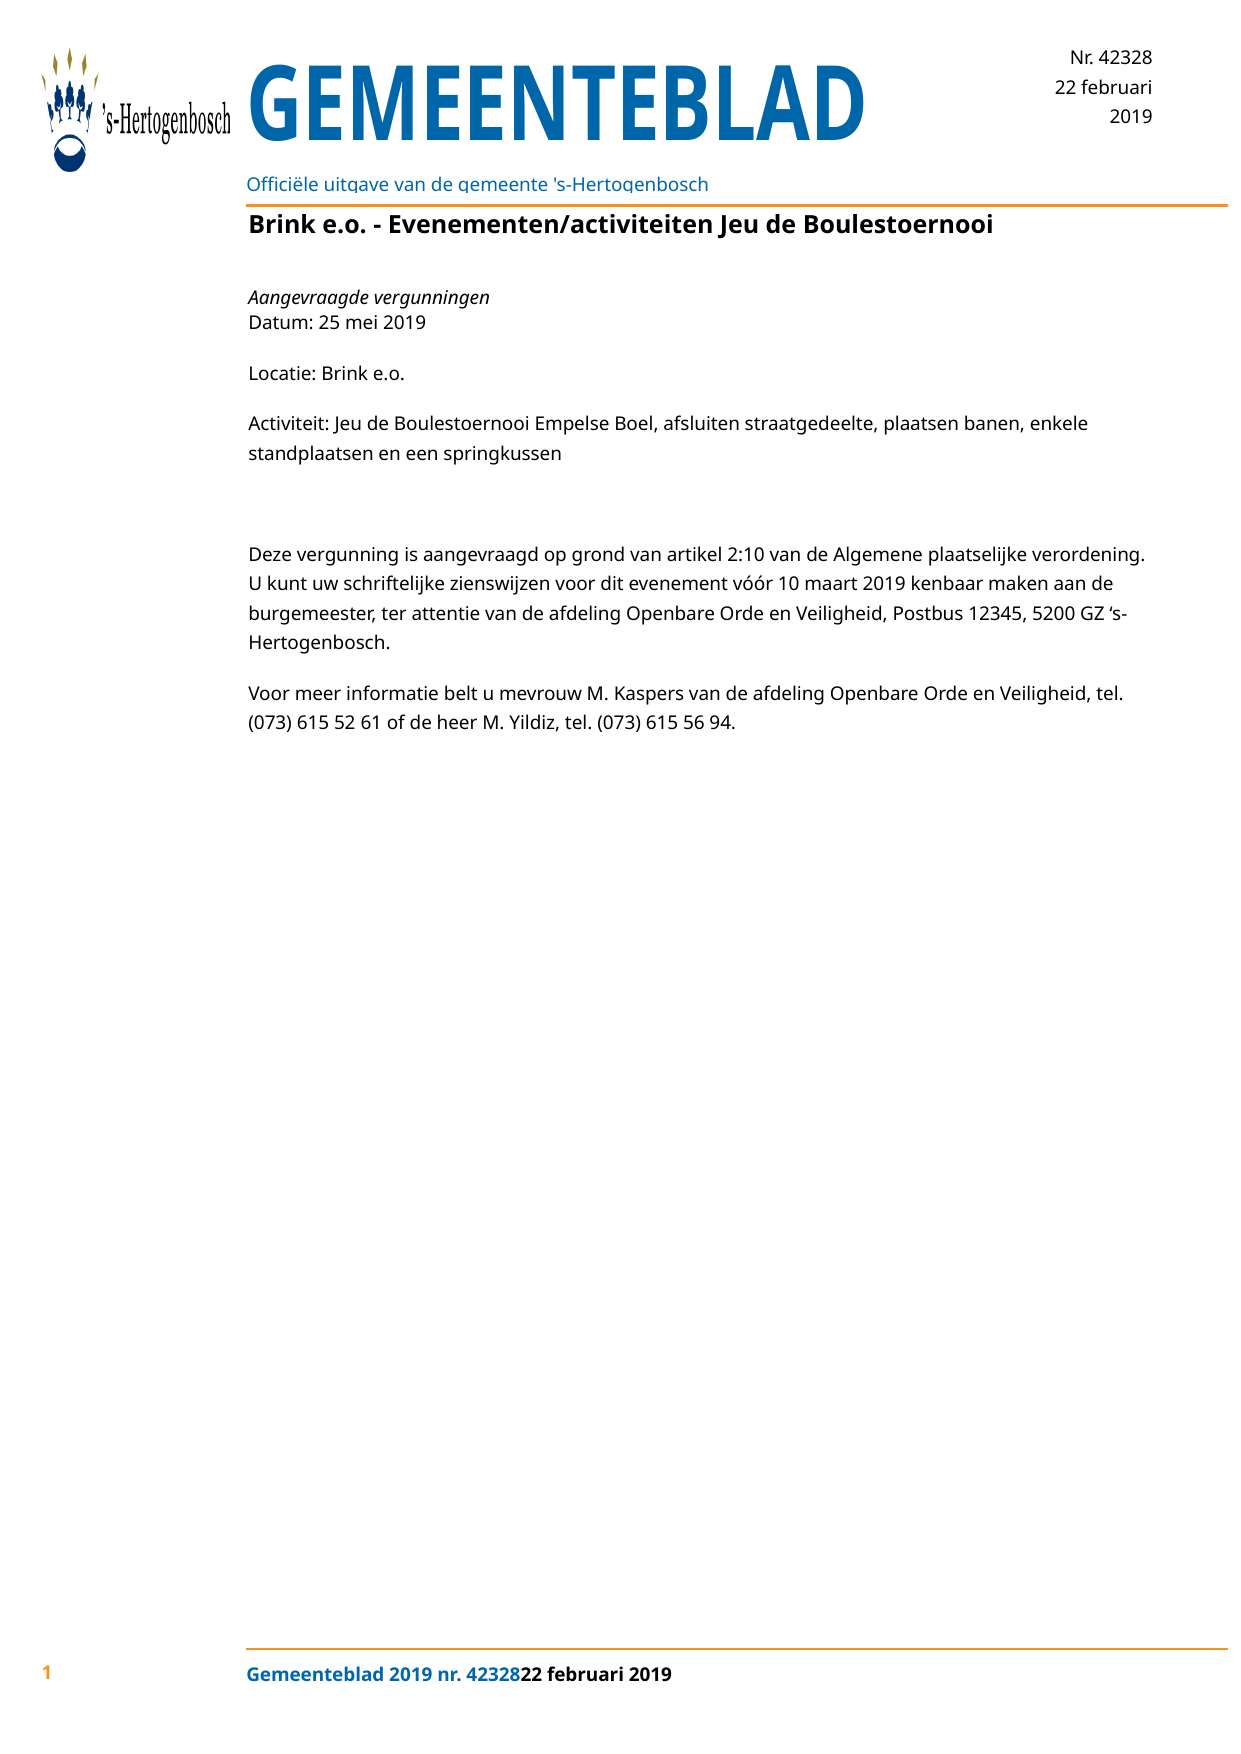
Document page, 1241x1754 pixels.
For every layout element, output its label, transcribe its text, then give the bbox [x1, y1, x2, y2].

text Activiteit: Jeu de Boulestoernooi Empelse Boel, afsluiten straatgedeelte, plaatsen banen, enkele standplaatsen en een springkussen [248, 410, 1152, 466]
text Deze vergunning is aangevraagd op grond van artikel 2:10 van de Algemene plaatselijke verordening. U kunt uw schriftelijke zienswijzen voor dit evenement vóór 10 maart 2019 kenbaar maken aan de burgemeester, ter attentie van de afdeling Openbare Orde en Veiligheid, Postbus 12345, 5200 GZ ‘s-Hertogenbosch. [248, 541, 1152, 655]
picture [41, 47, 231, 172]
text Datum: 25 mei 2019 [248, 309, 1152, 335]
text Locatie: Brink e.o. [248, 360, 1152, 386]
text Aangevraagde vergunningen [248, 284, 1152, 309]
text Voor meer informatie belt u mevrouw M. Kaspers van de afdeling Openbare Orde en Veiligheid, tel. (073) 615 52 61 of de heer M. Yildiz, tel. (073) 615 56 94. [248, 680, 1152, 735]
text Brink e.o. - Evenementen/activiteiten Jeu de Boulestoernooi [248, 207, 1152, 241]
